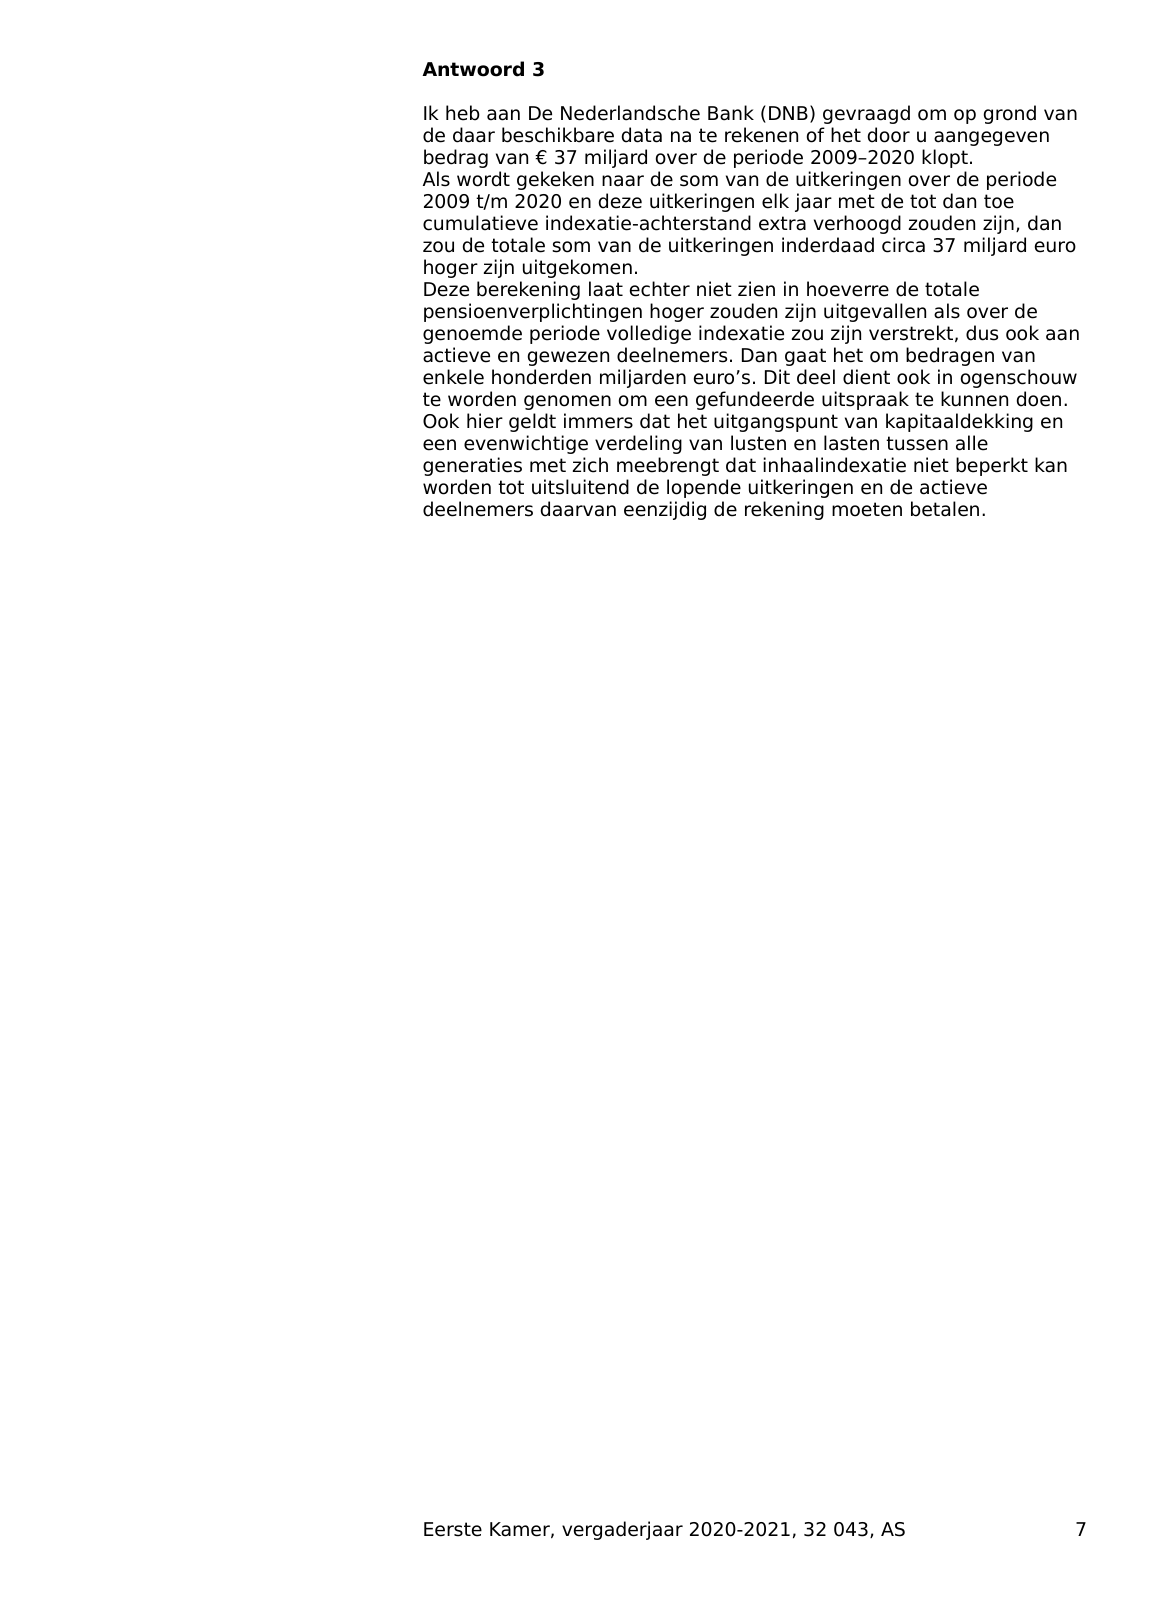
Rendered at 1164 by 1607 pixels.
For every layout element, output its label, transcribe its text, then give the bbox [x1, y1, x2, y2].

text Deze berekening laat echter niet zien in hoeverre de totale pensioenverplichtingen hoger zouden zijn uitgevallen als over de genoemde periode volledige indexatie zou zijn verstrekt, dus ook aan actieve en gewezen deelnemers. Dan gaat het om bedragen van enkele honderden miljarden euro’s. Dit deel dient ook in ogenschouw te worden genomen om een gefundeerde uitspraak te kunnen doen. [422, 279, 1087, 411]
text Ik heb aan De Nederlandsche Bank (DNB) gevraagd om op grond van de daar beschikbare data na te rekenen of het door u aangegeven bedrag van € 37 miljard over de periode 2009–2020 klopt. [422, 103, 1087, 169]
text Ook hier geldt immers dat het uitgangspunt van kapitaaldekking en een evenwichtige verdeling van lusten en lasten tussen alle generaties met zich meebrengt dat inhaalindexatie niet beperkt kan worden tot uitsluitend de lopende uitkeringen en de actieve deelnemers daarvan eenzijdig de rekening moeten betalen. [422, 411, 1087, 521]
subtitle Antwoord 3 [422, 59, 1087, 81]
text Als wordt gekeken naar de som van de uitkeringen over de periode 2009 t/m 2020 en deze uitkeringen elk jaar met de tot dan toe cumulatieve indexatie-achterstand extra verhoogd zouden zijn, dan zou de totale som van de uitkeringen inderdaad circa 37 miljard euro hoger zijn uitgekomen. [422, 169, 1087, 279]
